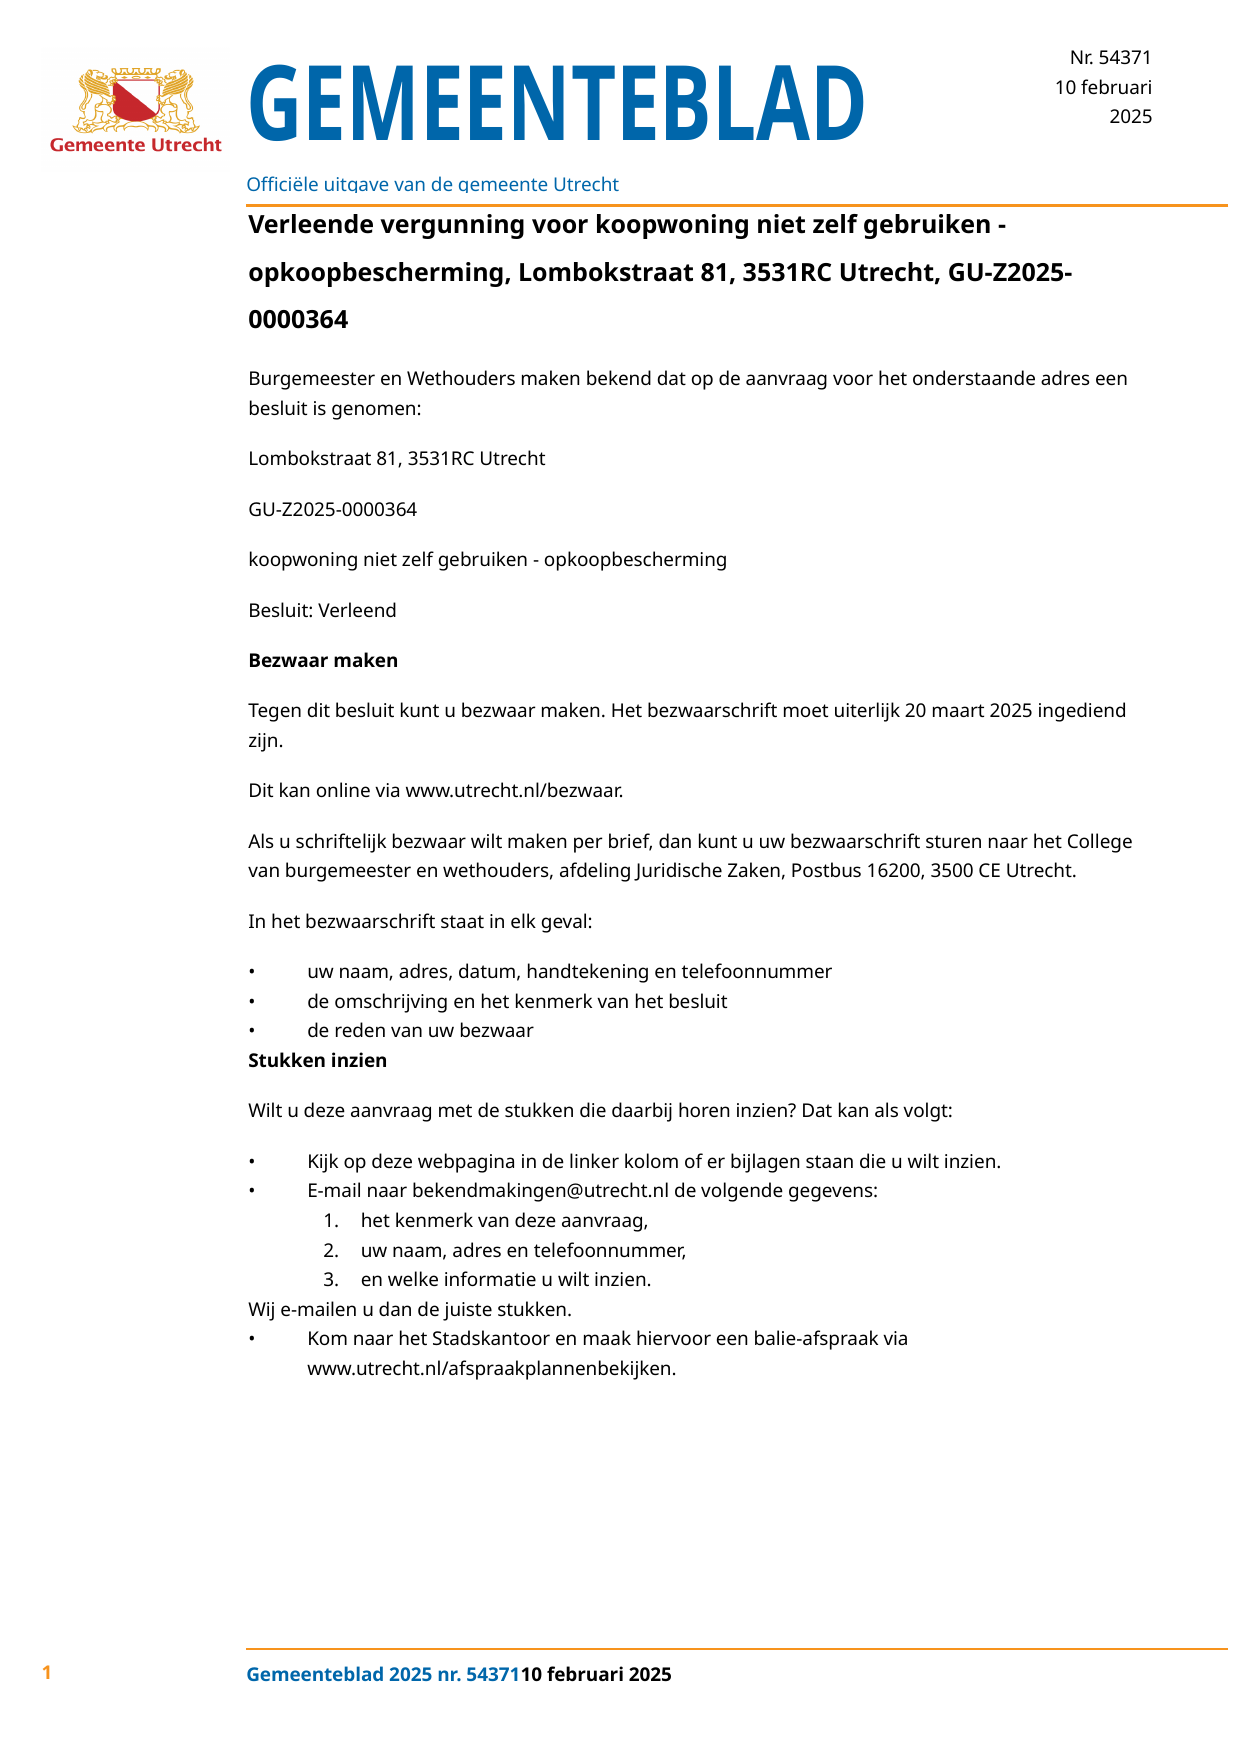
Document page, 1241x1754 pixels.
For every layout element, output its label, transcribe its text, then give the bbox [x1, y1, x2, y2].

text Besluit: Verleend [248, 597, 1152, 622]
text Als u schriftelijk bezwaar wilt maken per brief, dan kunt u uw bezwaarschrift sturen naar het College van burgemeester en wethouders, afdeling Juridische Zaken, Postbus 16200, 3500 CE Utrecht. [248, 828, 1152, 883]
text Verleende vergunning voor koopwoning niet zelf gebruiken - opkoopbescherming, Lombokstraat 81, 3531RC Utrecht, GU-Z2025-0000364 [248, 207, 1152, 336]
list Kom naar het Stadskantoor en maak hiervoor een balie-afspraak via www.utrecht.nl/afspraakplannenbekijken. [248, 1326, 1152, 1381]
text Wilt u deze aanvraag met de stukken die daarbij horen inzien? Dat kan als volgt: [248, 1098, 1152, 1123]
text Tegen dit besluit kunt u bezwaar maken. Het bezwaarschrift moet uiterlijk 20 maart 2025 ingediend zijn. [248, 698, 1152, 753]
list uw naam, adres, datum, handtekening en telefoonnummer [248, 958, 1152, 984]
list E-mail naar bekendmakingen@utrecht.nl de volgende gegevens: [248, 1178, 1152, 1203]
text In het bezwaarschrift staat in elk geval: [248, 908, 1152, 934]
text koopwoning niet zelf gebruiken - opkoopbescherming [248, 546, 1152, 572]
text GU-Z2025-0000364 [248, 496, 1152, 522]
list Kijk op deze webpagina in de linker kolom of er bijlagen staan die u wilt inzien. [248, 1148, 1152, 1174]
list de omschrijving en het kenmerk van het besluit [248, 988, 1152, 1014]
text Lombokstraat 81, 3531RC Utrecht [248, 446, 1152, 471]
list en welke informatie u wilt inzien. [323, 1266, 1152, 1292]
text Wij e-mailen u dan de juiste stukken. [248, 1296, 1152, 1322]
list uw naam, adres en telefoonnummer, [323, 1237, 1152, 1262]
list de reden van uw bezwaar [248, 1018, 1152, 1043]
list het kenmerk van deze aanvraag, [323, 1207, 1152, 1233]
picture [41, 47, 231, 172]
text Stukken inzien [248, 1047, 1152, 1073]
text Dit kan online via www.utrecht.nl/bezwaar. [248, 778, 1152, 803]
text Bezwaar maken [248, 647, 1152, 673]
text Burgemeester en Wethouders maken bekend dat op de aanvraag voor het onderstaande adres een besluit is genomen: [248, 366, 1152, 421]
